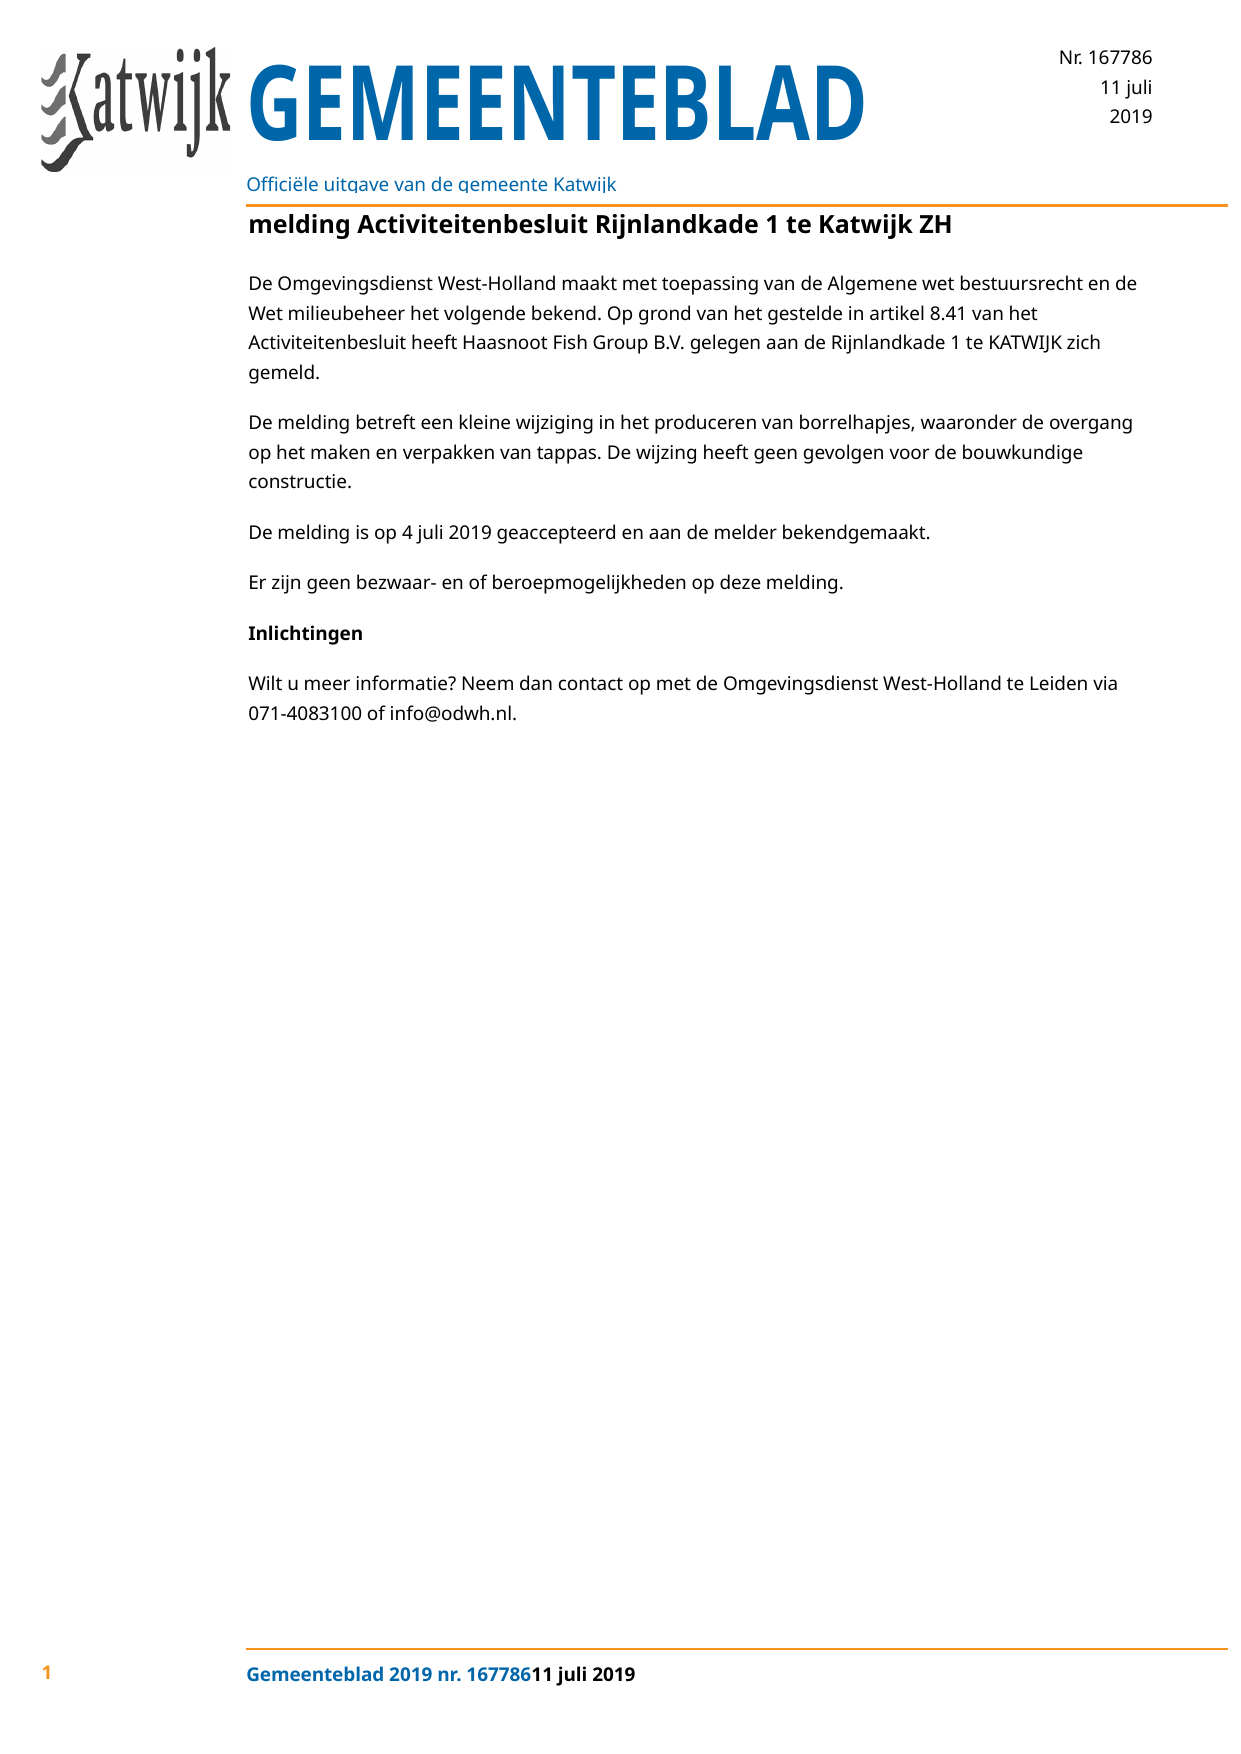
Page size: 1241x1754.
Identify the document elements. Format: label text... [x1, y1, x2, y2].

text De melding is op 4 juli 2019 geaccepteerd en aan de melder bekendgemaakt. [248, 519, 1152, 545]
text Inlichtingen [248, 620, 1152, 646]
text De Omgevingsdienst West-Holland maakt met toepassing van de Algemene wet bestuursrecht en de Wet milieubeheer het volgende bekend. Op grond van het gestelde in artikel 8.41 van het Activiteitenbesluit heeft Haasnoot Fish Group B.V. gelegen aan de Rijnlandkade 1 te KATWIJK zich gemeld. [248, 270, 1152, 385]
text melding Activiteitenbesluit Rijnlandkade 1 te Katwijk ZH [248, 207, 1152, 241]
text De melding betreft een kleine wijziging in het produceren van borrelhapjes, waaronder de overgang op het maken en verpakken van tappas. De wijzing heeft geen gevolgen voor de bouwkundige constructie. [248, 409, 1152, 494]
text Er zijn geen bezwaar- en of beroepmogelijkheden op deze melding. [248, 569, 1152, 595]
text Wilt u meer informatie? Neem dan contact op met de Omgevingsdienst West-Holland te Leiden via 071-4083100 of info@odwh.nl. [248, 670, 1152, 726]
picture [41, 47, 231, 172]
